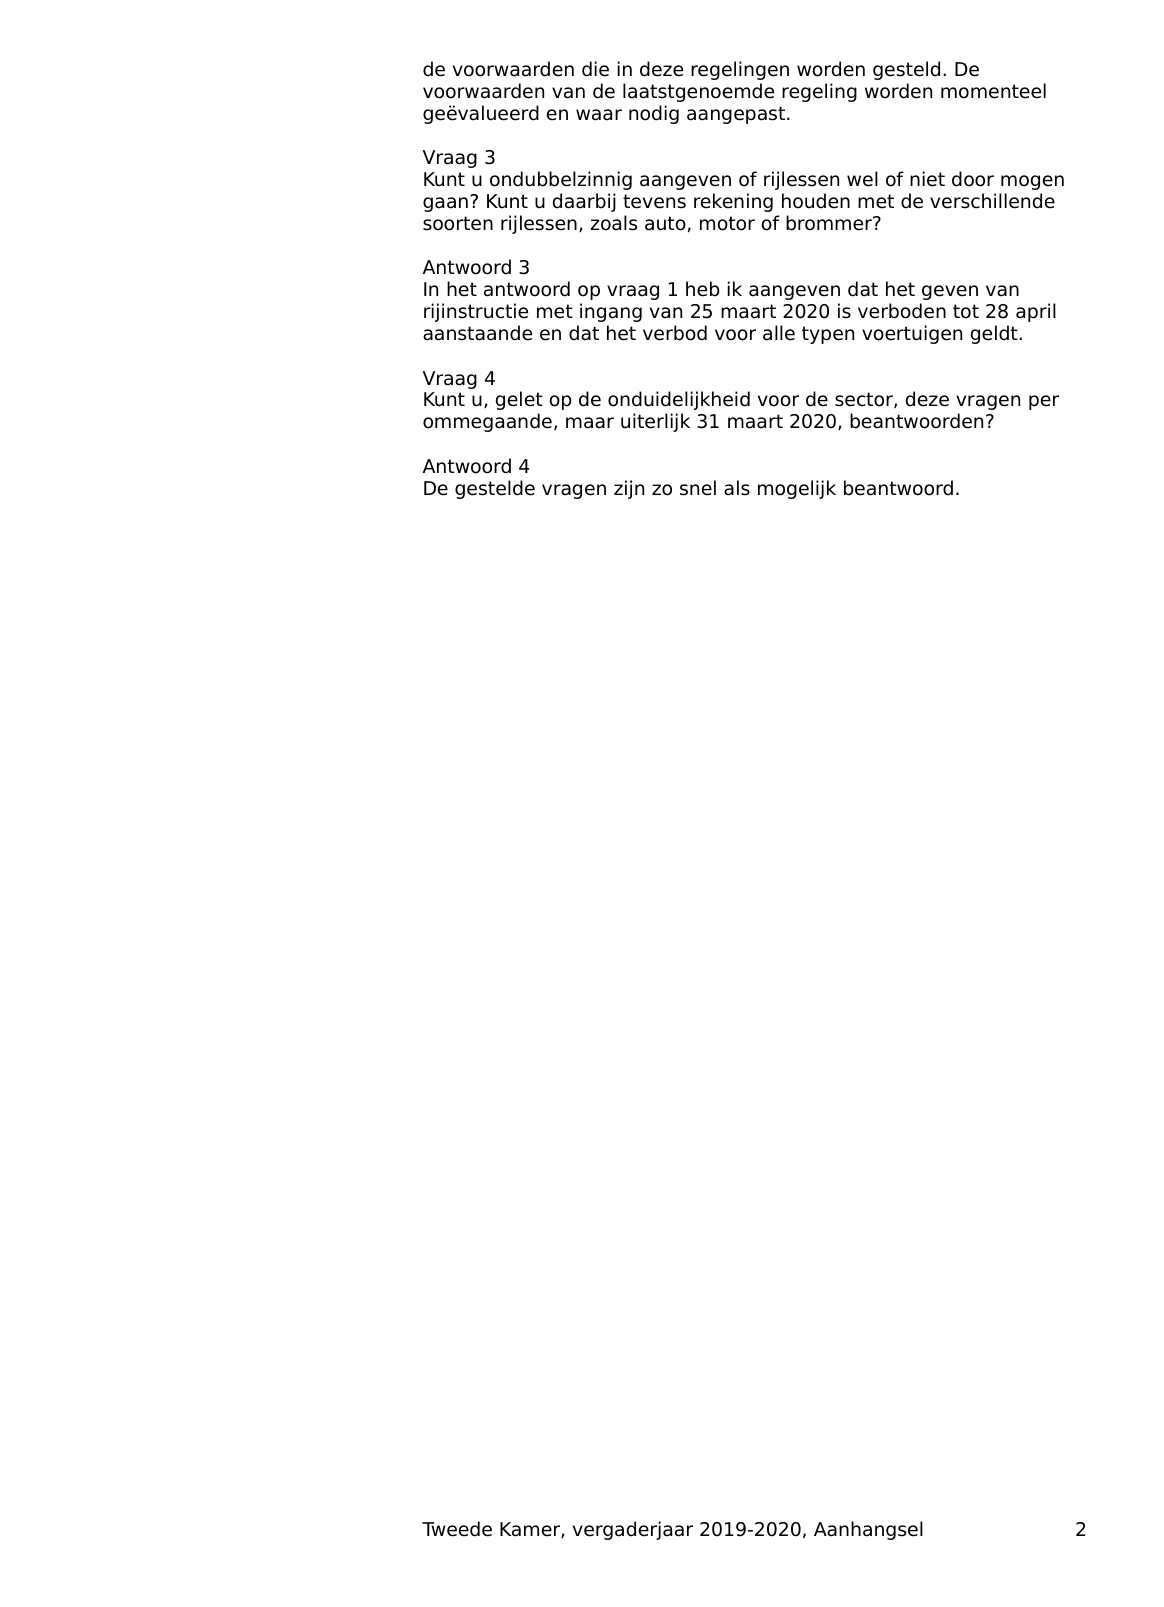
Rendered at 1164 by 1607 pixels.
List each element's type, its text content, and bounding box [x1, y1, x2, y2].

text Antwoord 3 [422, 257, 1087, 279]
text de voorwaarden die in deze regelingen worden gesteld. De voorwaarden van de laatstgenoemde regeling worden momenteel geëvalueerd en waar nodig aangepast. [422, 59, 1087, 125]
text Kunt u, gelet op de onduidelijkheid voor de sector, deze vragen per ommegaande, maar uiterlijk 31 maart 2020, beantwoorden? [422, 389, 1087, 433]
text Vraag 3 [422, 147, 1087, 169]
text De gestelde vragen zijn zo snel als mogelijk beantwoord. [422, 477, 1087, 499]
text Vraag 4 [422, 367, 1087, 389]
text In het antwoord op vraag 1 heb ik aangeven dat het geven van rijinstructie met ingang van 25 maart 2020 is verboden tot 28 april aanstaande en dat het verbod voor alle typen voertuigen geldt. [422, 279, 1087, 345]
text Antwoord 4 [422, 456, 1087, 477]
text Kunt u ondubbelzinnig aangeven of rijlessen wel of niet door mogen gaan? Kunt u daarbij tevens rekening houden met de verschillende soorten rijlessen, zoals auto, motor of brommer? [422, 169, 1087, 235]
